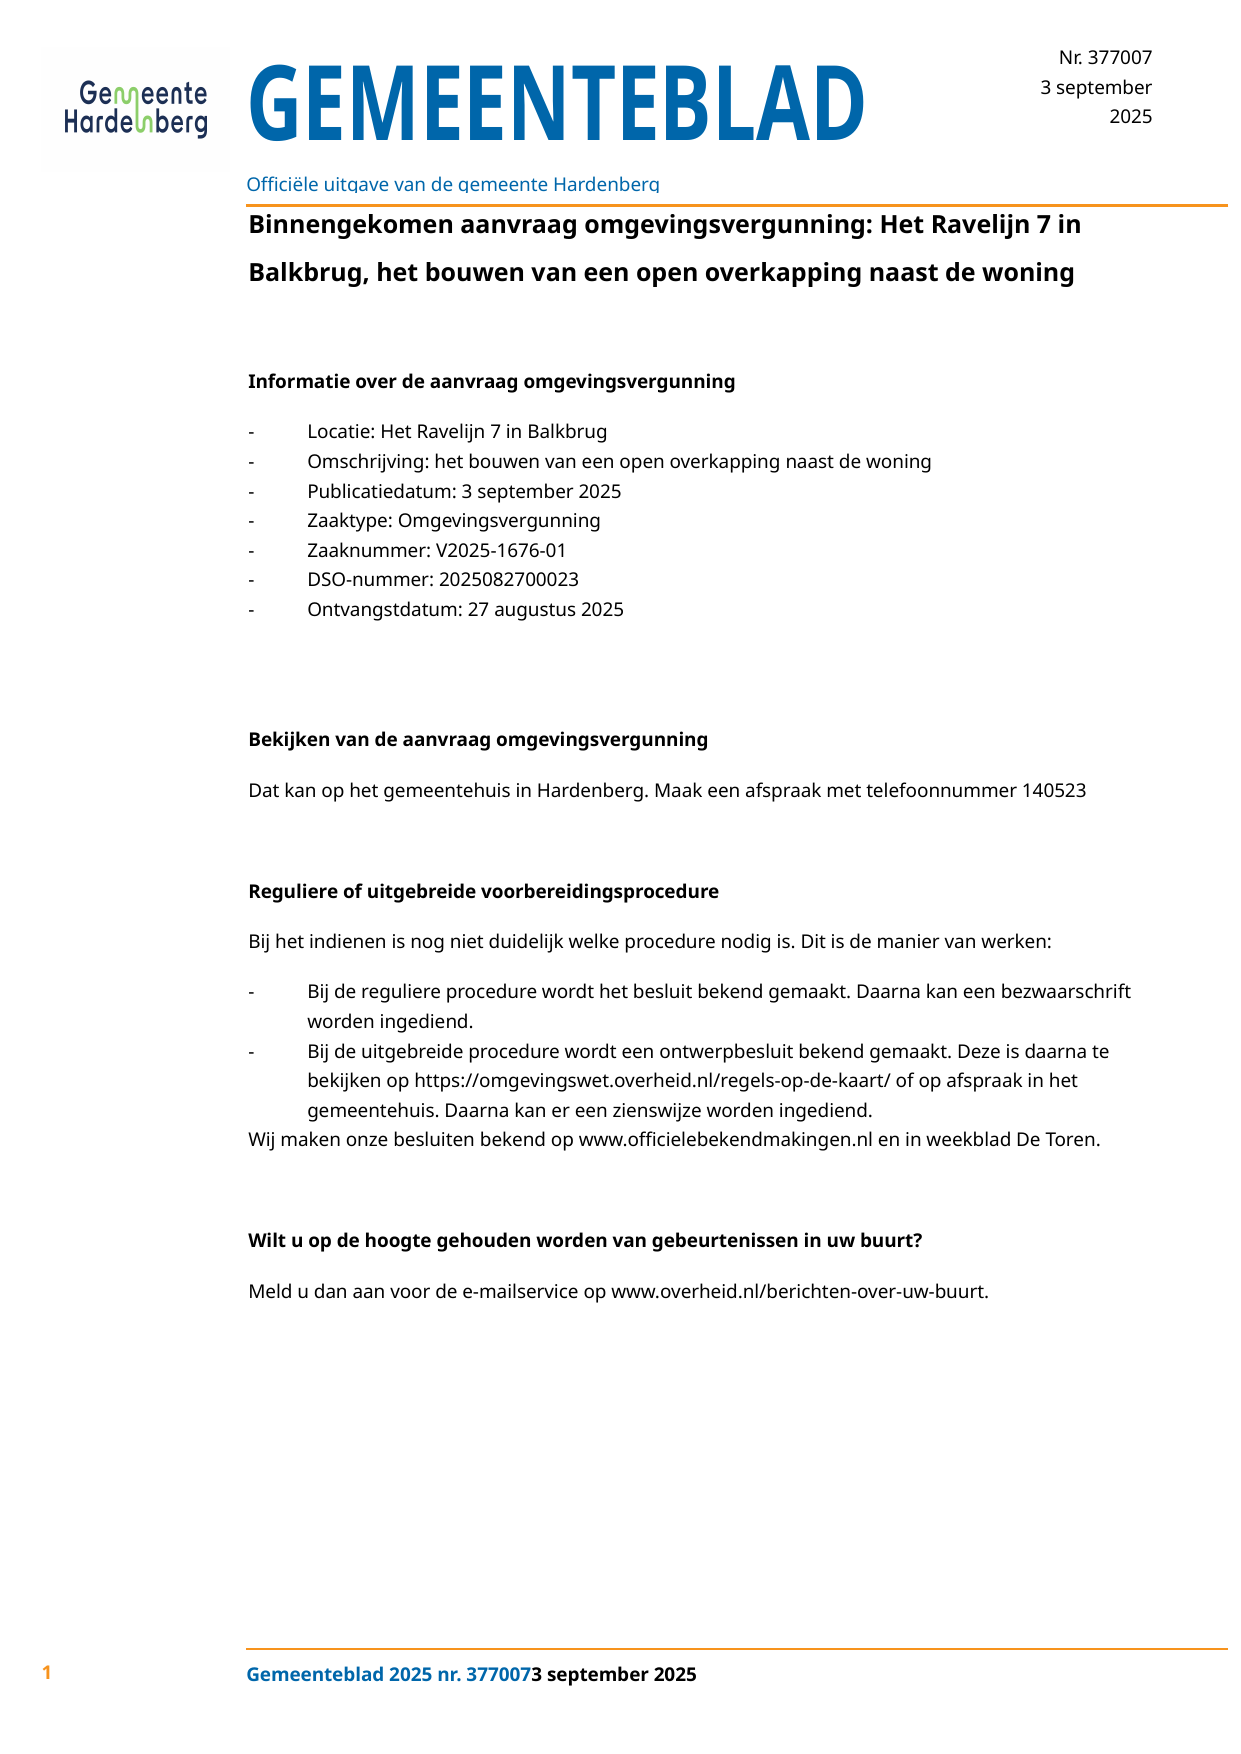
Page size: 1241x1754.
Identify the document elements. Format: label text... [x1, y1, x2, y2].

text Bij het indienen is nog niet duidelijk welke procedure nodig is. Dit is de manier van werken: [248, 928, 1152, 954]
list Omschrijving: het bouwen van een open overkapping naast de woning [248, 448, 1152, 474]
text Bekijken van de aanvraag omgevingsvergunning [248, 727, 1152, 752]
list Ontvangstdatum: 27 augustus 2025 [248, 596, 1152, 622]
list DSO-nummer: 2025082700023 [248, 567, 1152, 592]
text Meld u dan aan voor de e-mailservice op www.overheid.nl/berichten-over-uw-buurt. [248, 1278, 1152, 1304]
text Informatie over de aanvraag omgevingsvergunning [248, 368, 1152, 394]
list Bij de uitgebreide procedure wordt een ontwerpbesluit bekend gemaakt. Deze is daarna te bekijken op https://omgevingswet.overheid.nl/regels-op-de-kaart/ of op afspraak in het gemeentehuis. Daarna kan er een zienswijze worden ingediend. [248, 1038, 1152, 1123]
list Bij de reguliere procedure wordt het besluit bekend gemaakt. Daarna kan een bezwaarschrift worden ingediend. [248, 979, 1152, 1034]
text Wilt u op de hoogte gehouden worden van gebeurtenissen in uw buurt? [248, 1227, 1152, 1253]
list Publicatiedatum: 3 september 2025 [248, 478, 1152, 504]
list Locatie: Het Ravelijn 7 in Balkbrug [248, 419, 1152, 444]
list Zaaktype: Omgevingsvergunning [248, 507, 1152, 533]
text Binnengekomen aanvraag omgevingsvergunning: Het Ravelijn 7 in Balkbrug, het bouwen van een open overkapping naast de woning [248, 207, 1152, 288]
picture [41, 47, 231, 172]
list Zaaknummer: V2025-1676-01 [248, 537, 1152, 563]
text Wij maken onze besluiten bekend op www.officielebekendmakingen.nl en in weekblad De Toren. [248, 1127, 1152, 1152]
text Dat kan op het gemeentehuis in Hardenberg. Maak een afspraak met telefoonnummer 140523 [248, 777, 1152, 803]
text Reguliere of uitgebreide voorbereidingsprocedure [248, 878, 1152, 904]
